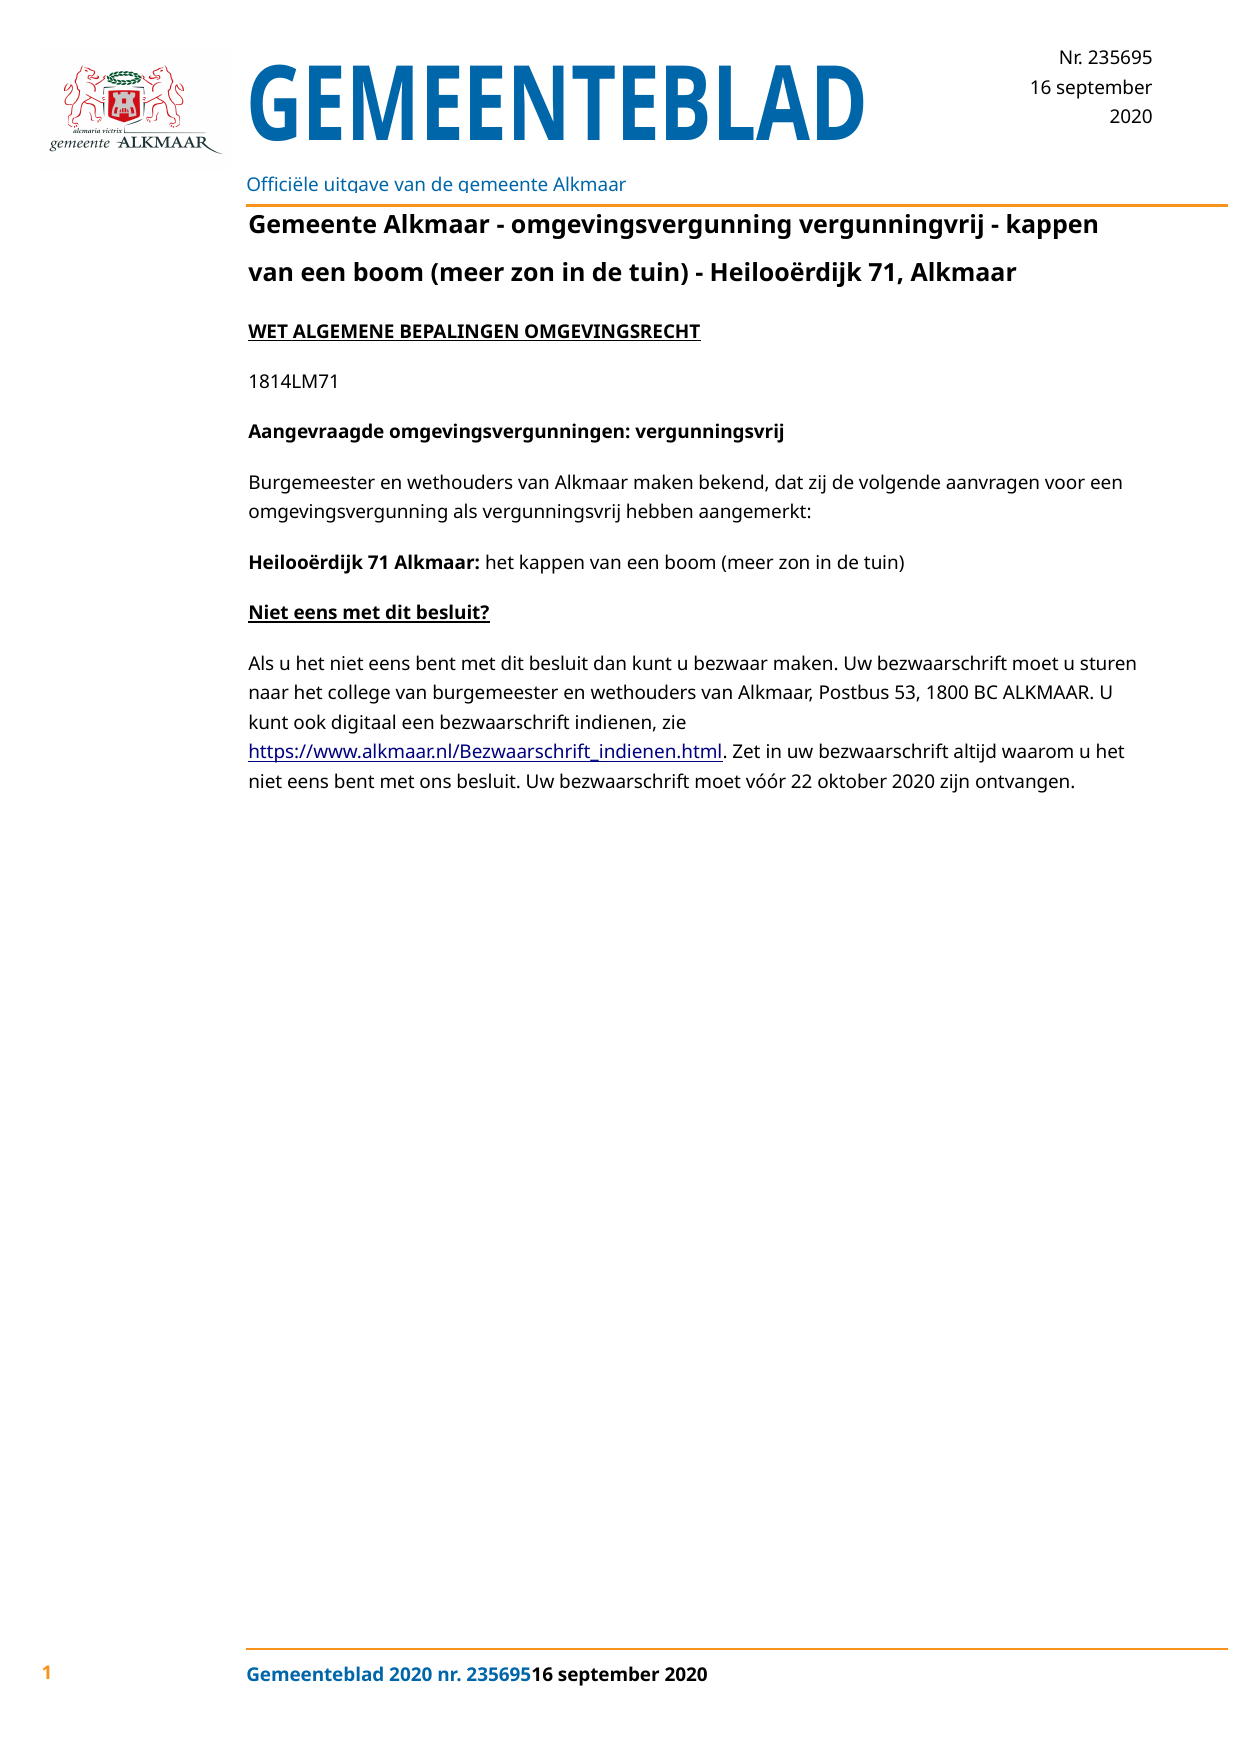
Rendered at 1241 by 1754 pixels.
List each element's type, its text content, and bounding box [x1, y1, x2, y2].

text Burgemeester en wethouders van Alkmaar maken bekend, dat zij de volgende aanvragen voor een omgevingsvergunning als vergunningsvrij hebben aangemerkt: [248, 469, 1152, 524]
text 1814LM71 [248, 368, 1152, 394]
text Heilooërdijk 71 Alkmaar: het kappen van een boom (meer zon in de tuin) [248, 549, 1152, 575]
text Gemeente Alkmaar - omgevingsvergunning vergunningvrij - kappen van een boom (meer zon in de tuin) - Heilooërdijk 71, Alkmaar [248, 207, 1152, 288]
text Niet eens met dit besluit? [248, 599, 1152, 625]
picture [41, 47, 231, 172]
text WET ALGEMENE BEPALINGEN OMGEVINGSRECHT [248, 318, 1152, 344]
text Als u het niet eens bent met dit besluit dan kunt u bezwaar maken. Uw bezwaarschrift moet u sturen naar het college van burgemeester en wethouders van Alkmaar, Postbus 53, 1800 BC ALKMAAR. U kunt ook digitaal een bezwaarschrift indienen, zie https://www.alkmaar.nl/Bezwaarschrift_indienen.html. Zet in uw bezwaarschrift altijd waarom u het niet eens bent met ons besluit. Uw bezwaarschrift moet vóór 22 oktober 2020 zijn ontvangen. [248, 650, 1152, 794]
text Aangevraagde omgevingsvergunningen: vergunningsvrij [248, 419, 1152, 444]
